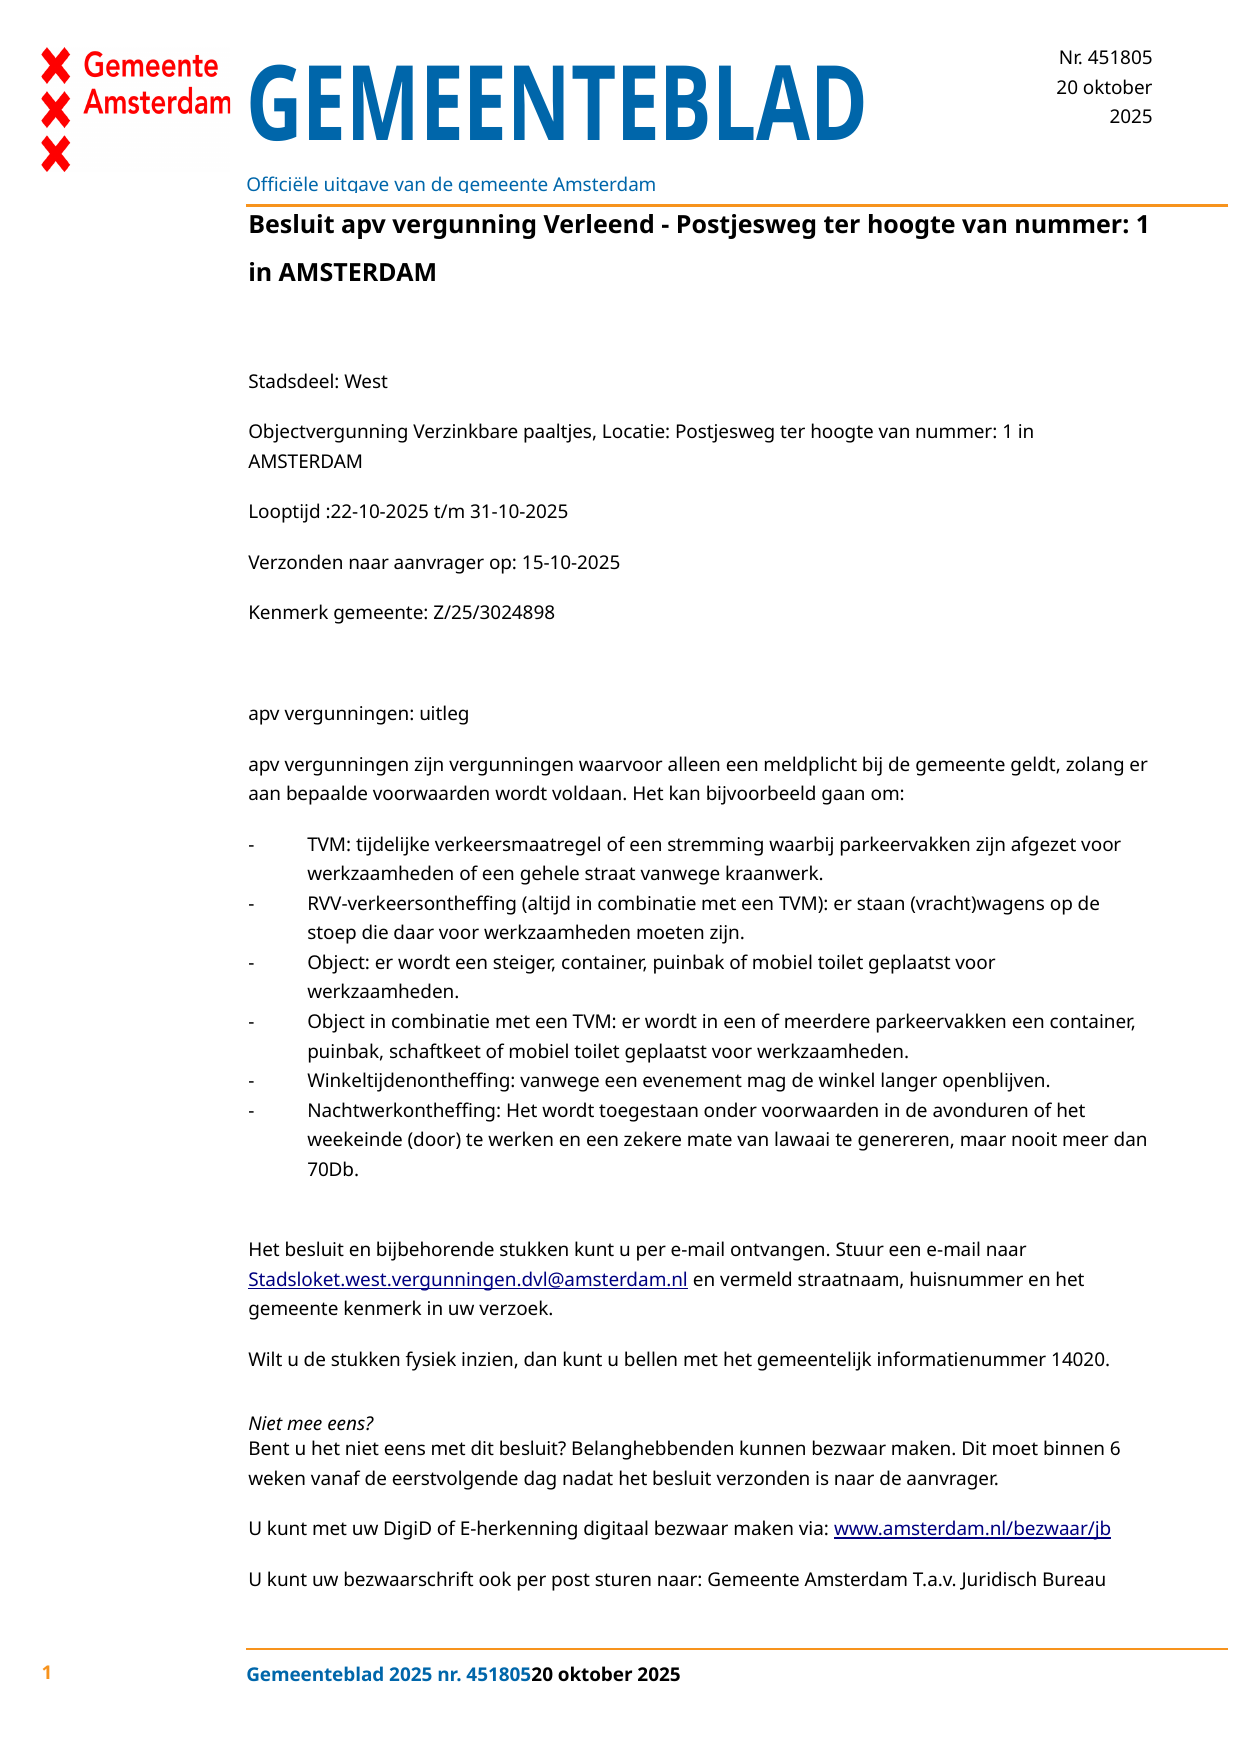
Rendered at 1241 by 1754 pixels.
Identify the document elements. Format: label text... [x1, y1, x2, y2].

text Kenmerk gemeente: Z/25/3024898 [248, 599, 1152, 625]
list Object: er wordt een steiger, container, puinbak of mobiel toilet geplaatst voor werkzaamheden. [248, 949, 1152, 1004]
text Het besluit en bijbehorende stukken kunt u per e-mail ontvangen. Stuur een e-mail naar Stadsloket.west.vergunningen.dvl@amsterdam.nl en vermeld straatnaam, huisnummer en het gemeente kenmerk in uw verzoek. [248, 1236, 1152, 1321]
text Stadsdeel: West [248, 368, 1152, 394]
text Niet mee eens? [248, 1410, 1152, 1436]
text apv vergunningen: uitleg [248, 700, 1152, 726]
list RVV-verkeersontheffing (altijd in combinatie met een TVM): er staan (vracht)wagens op de stoep die daar voor werkzaamheden moeten zijn. [248, 890, 1152, 945]
list Nachtwerkontheffing: Het wordt toegestaan onder voorwaarden in de avonduren of het weekeinde (door) te werken en een zekere mate van lawaai te genereren, maar nooit meer dan 70Db. [248, 1097, 1152, 1182]
text Looptijd :22-10-2025 t/m 31-10-2025 [248, 499, 1152, 524]
text U kunt uw bezwaarschrift ook per post sturen naar: Gemeente Amsterdam T.a.v. Juridisch Bureau [248, 1566, 1152, 1592]
list Object in combinatie met een TVM: er wordt in een of meerdere parkeervakken een container, puinbak, schaftkeet of mobiel toilet geplaatst voor werkzaamheden. [248, 1008, 1152, 1064]
text Verzonden naar aanvrager op: 15-10-2025 [248, 549, 1152, 575]
text Wilt u de stukken fysiek inzien, dan kunt u bellen met het gemeentelijk informatienummer 14020. [248, 1346, 1152, 1372]
list Winkeltijdenontheffing: vanwege een evenement mag de winkel langer openblijven. [248, 1067, 1152, 1093]
text U kunt met uw DigiD of E-herkenning digitaal bezwaar maken via: www.amsterdam.nl/bezwaar/jb [248, 1516, 1152, 1541]
text Objectvergunning Verzinkbare paaltjes, Locatie: Postjesweg ter hoogte van nummer: 1 in AMSTERDAM [248, 419, 1152, 474]
text Besluit apv vergunning Verleend - Postjesweg ter hoogte van nummer: 1 in AMSTERDAM [248, 207, 1152, 288]
list TVM: tijdelijke verkeersmaatregel of een stremming waarbij parkeervakken zijn afgezet voor werkzaamheden of een gehele straat vanwege kraanwerk. [248, 831, 1152, 886]
picture [41, 47, 231, 172]
text Bent u het niet eens met dit besluit? Belanghebbenden kunnen bezwaar maken. Dit moet binnen 6 weken vanaf de eerstvolgende dag nadat het besluit verzonden is naar de aanvrager. [248, 1436, 1152, 1491]
text apv vergunningen zijn vergunningen waarvoor alleen een meldplicht bij de gemeente geldt, zolang er aan bepaalde voorwaarden wordt voldaan. Het kan bijvoorbeeld gaan om: [248, 751, 1152, 806]
